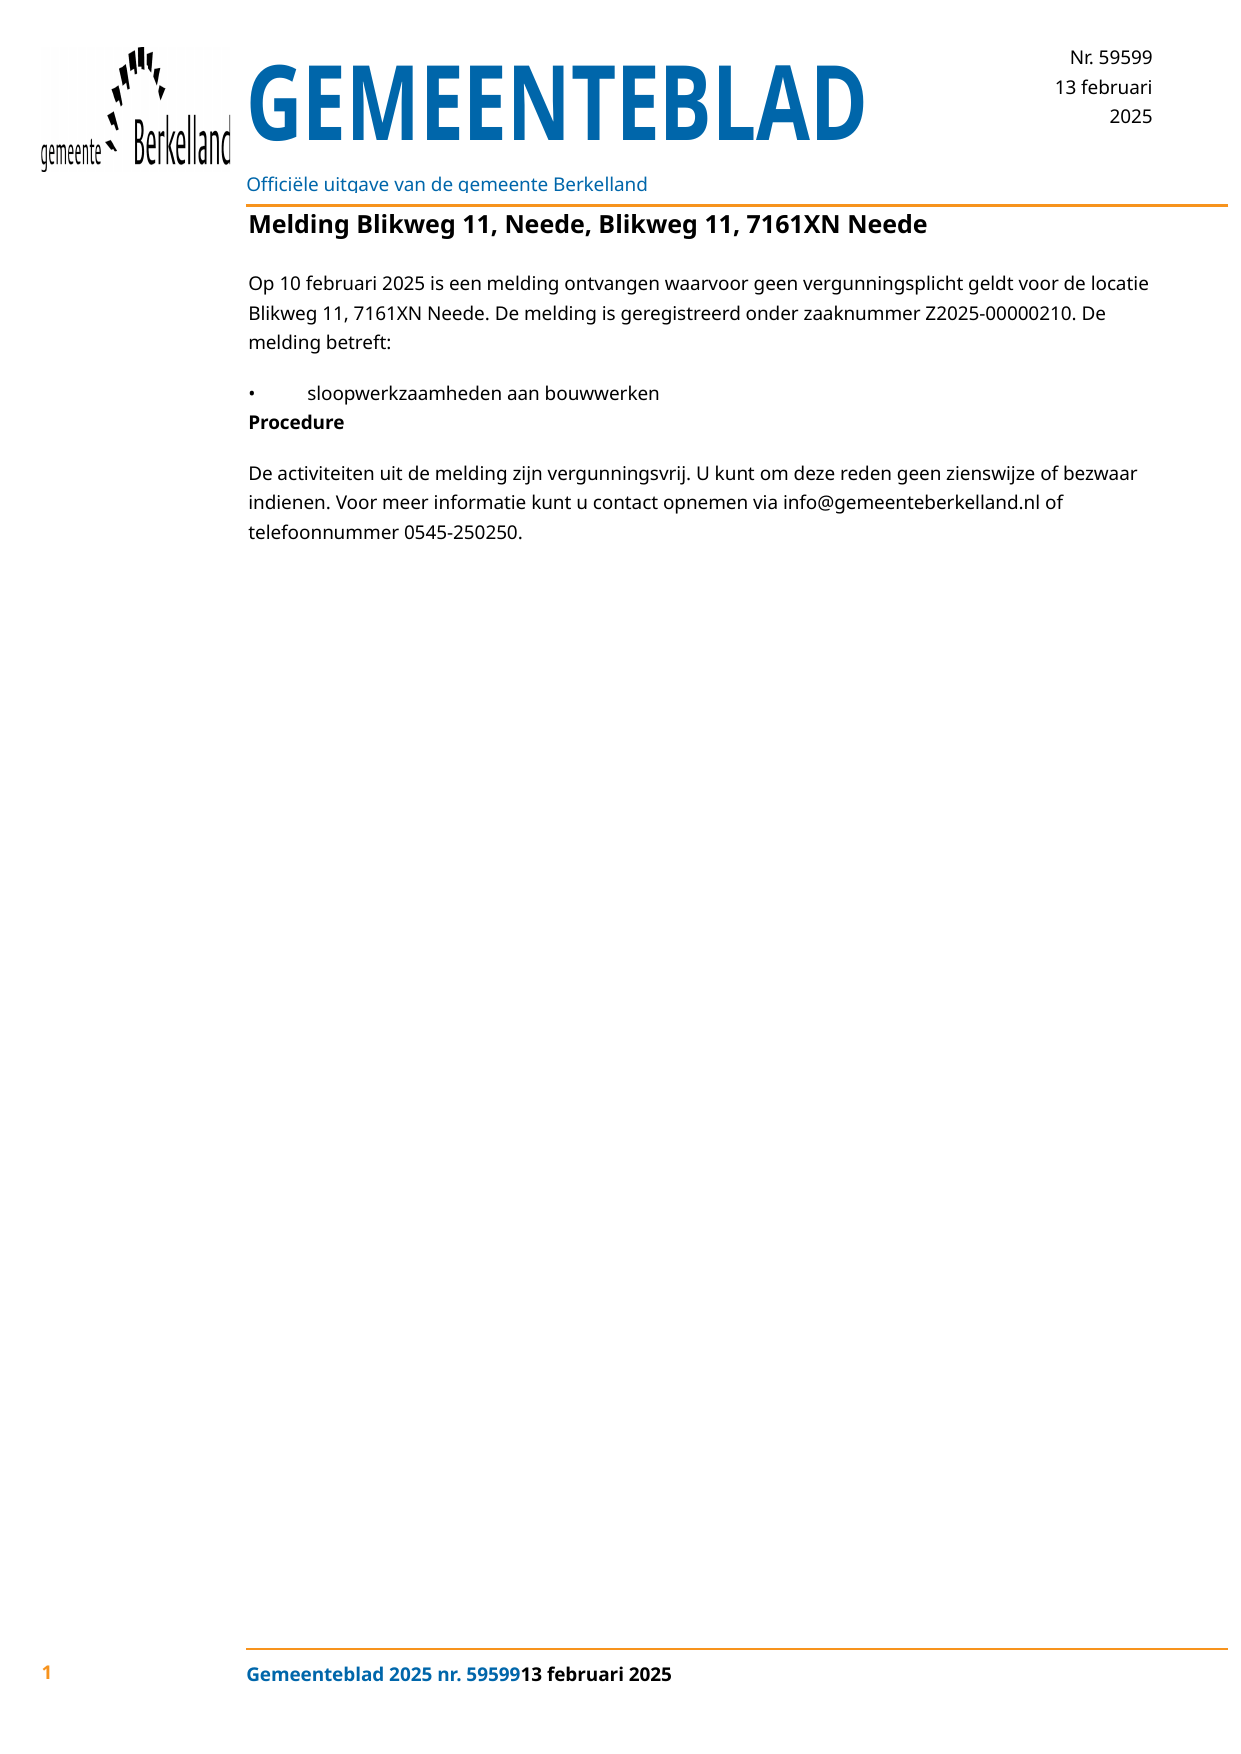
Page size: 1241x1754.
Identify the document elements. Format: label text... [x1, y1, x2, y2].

text De activiteiten uit de melding zijn vergunningsvrij. U kunt om deze reden geen zienswijze of bezwaar indienen. Voor meer informatie kunt u contact opnemen via info@gemeenteberkelland.nl of telefoonnummer 0545-250250. [248, 460, 1152, 545]
picture [41, 47, 231, 172]
text Procedure [248, 409, 1152, 435]
text Melding Blikweg 11, Neede, Blikweg 11, 7161XN Neede [248, 207, 1152, 241]
list sloopwerkzaamheden aan bouwwerken [248, 380, 1152, 406]
text Op 10 februari 2025 is een melding ontvangen waarvoor geen vergunningsplicht geldt voor de locatie Blikweg 11, 7161XN Neede. De melding is geregistreerd onder zaaknummer Z2025-00000210. De melding betreft: [248, 270, 1152, 355]
